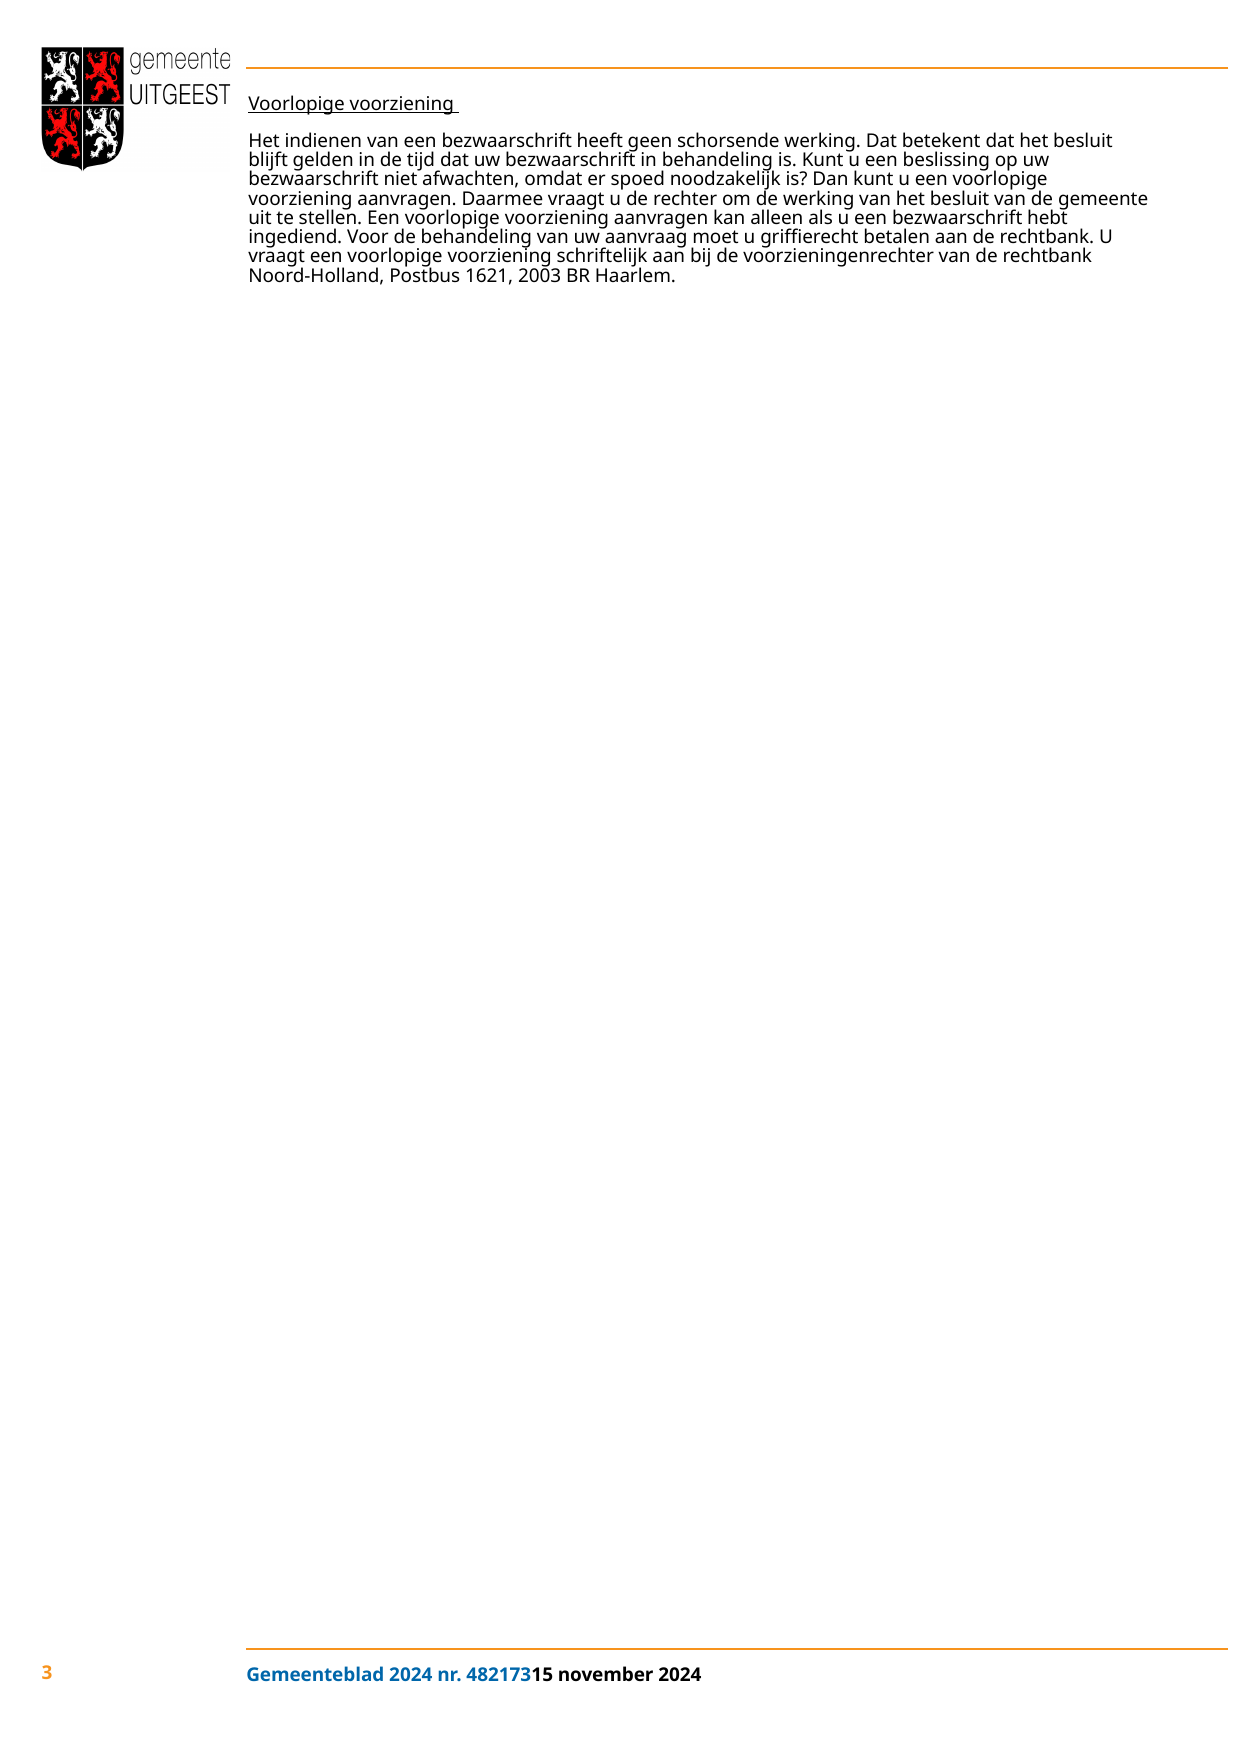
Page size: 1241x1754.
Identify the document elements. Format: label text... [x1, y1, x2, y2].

picture [41, 47, 231, 172]
text Voorlopige voorziening [248, 95, 1152, 114]
text Het indienen van een bezwaarschrift heeft geen schorsende werking. Dat betekent dat het besluit blijft gelden in de tijd dat uw bezwaarschrift in behandeling is. Kunt u een beslissing op uw bezwaarschrift niet afwachten, omdat er spoed noodzakelijk is? Dan kunt u een voorlopige voorziening aanvragen. Daarmee vraagt u de rechter om de werking van het besluit van de gemeente uit te stellen. Een voorlopige voorziening aanvragen kan alleen als u een bezwaarschrift hebt ingediend. Voor de behandeling van uw aanvraag moet u griffierecht betalen aan de rechtbank. U vraagt een voorlopige voorziening schriftelijk aan bij de voorzieningenrechter van de rechtbank Noord-Holland, Postbus 1621, 2003 BR Haarlem. [248, 132, 1152, 286]
